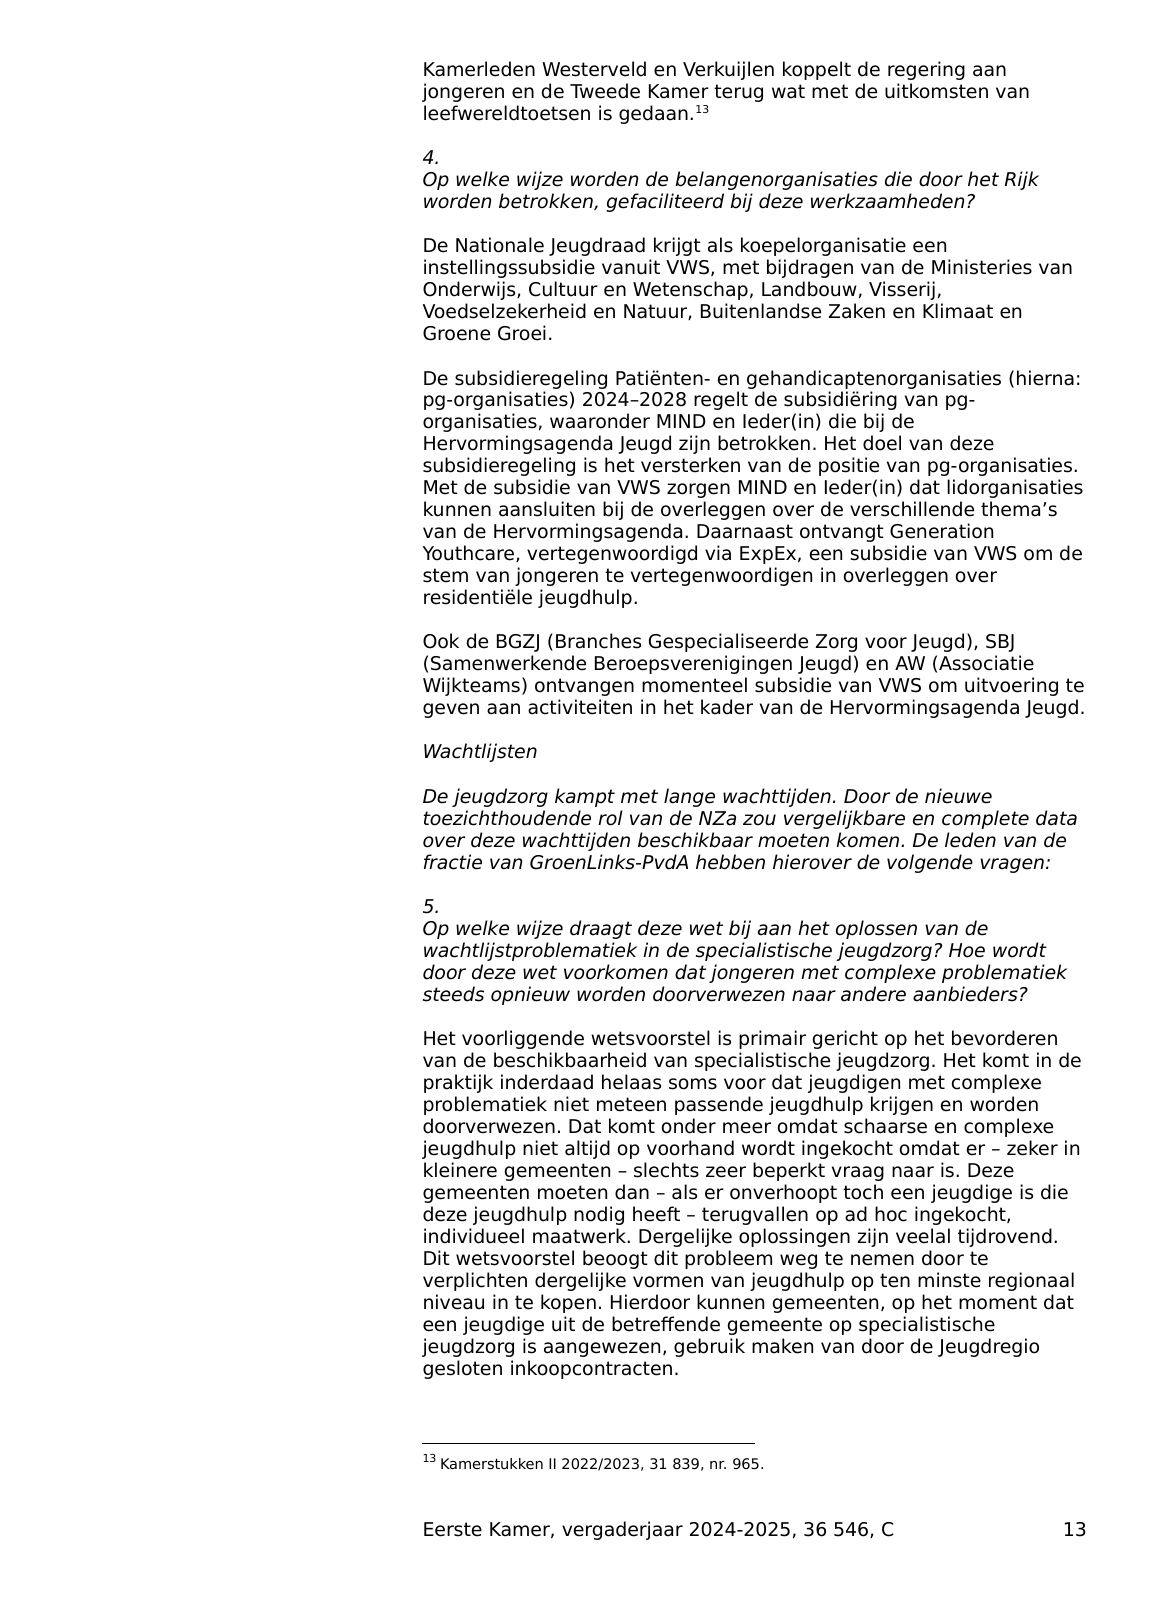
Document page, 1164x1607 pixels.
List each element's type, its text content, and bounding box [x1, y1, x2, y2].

text De Nationale Jeugdraad krijgt als koepelorganisatie een instellingssubsidie vanuit VWS, met bijdragen van de Ministeries van Onderwijs, Cultuur en Wetenschap, Landbouw, Visserij, Voedselzekerheid en Natuur, Buitenlandse Zaken en Klimaat en Groene Groei. [422, 235, 1087, 345]
text Ook de BGZJ (Branches Gespecialiseerde Zorg voor Jeugd), SBJ (Samenwerkende Beroepsverenigingen Jeugd) en AW (Associatie Wijkteams) ontvangen momenteel subsidie van VWS om uitvoering te geven aan activiteiten in het kader van de Hervormingsagenda Jeugd. [422, 631, 1087, 719]
text 4. [422, 147, 1087, 169]
text De subsidieregeling Patiënten- en gehandicaptenorganisaties (hierna: pg-organisaties) 2024–2028 regelt de subsidiëring van pg-organisaties, waaronder MIND en Ieder(in) die bij de Hervormingsagenda Jeugd zijn betrokken. Het doel van deze subsidieregeling is het versterken van de positie van pg-organisaties. Met de subsidie van VWS zorgen MIND en Ieder(in) dat lidorganisaties kunnen aansluiten bij de overleggen over de verschillende thema’s van de Hervormingsagenda. Daarnaast ontvangt Generation Youthcare, vertegenwoordigd via ExpEx, een subsidie van VWS om de stem van jongeren te vertegenwoordigen in overleggen over residentiële jeugdhulp. [422, 367, 1087, 609]
text 5. [422, 896, 1087, 918]
text Op welke wijze draagt deze wet bij aan het oplossen van de wachtlijstproblematiek in de specialistische jeugdzorg? Hoe wordt door deze wet voorkomen dat jongeren met complexe problematiek steeds opnieuw worden doorverwezen naar andere aanbieders? [422, 918, 1087, 1006]
subtitle Wachtlijsten [422, 741, 1087, 763]
text Op welke wijze worden de belangenorganisaties die door het Rijk worden betrokken, gefaciliteerd bij deze werkzaamheden? [422, 169, 1087, 213]
text Het voorliggende wetsvoorstel is primair gericht op het bevorderen van de beschikbaarheid van specialistische jeugdzorg. Het komt in de praktijk inderdaad helaas soms voor dat jeugdigen met complexe problematiek niet meteen passende jeugdhulp krijgen en worden doorverwezen. Dat komt onder meer omdat schaarse en complexe jeugdhulp niet altijd op voorhand wordt ingekocht omdat er – zeker in kleinere gemeenten – slechts zeer beperkt vraag naar is. Deze gemeenten moeten dan – als er onverhoopt toch een jeugdige is die deze jeugdhulp nodig heeft – terugvallen op ad hoc ingekocht, individueel maatwerk. Dergelijke oplossingen zijn veelal tijdrovend. Dit wetsvoorstel beoogt dit probleem weg te nemen door te verplichten dergelijke vormen van jeugdhulp op ten minste regionaal niveau in te kopen. Hierdoor kunnen gemeenten, op het moment dat een jeugdige uit de betreffende gemeente op specialistische jeugdzorg is aangewezen, gebruik maken van door de Jeugdregio gesloten inkoopcontracten. [422, 1028, 1087, 1379]
text De jeugdzorg kampt met lange wachttijden. Door de nieuwe toezichthoudende rol van de NZa zou vergelijkbare en complete data over deze wachttijden beschikbaar moeten komen. De leden van de fractie van GroenLinks-PvdA hebben hierover de volgende vragen: [422, 786, 1087, 873]
text Kamerleden Westerveld en Verkuijlen koppelt de regering aan jongeren en de Tweede Kamer terug wat met de uitkomsten van leefwereldtoetsen is gedaan. [422, 59, 1087, 125]
text Kamerstukken II 2022/2023, 31 839, nr. 965. [422, 1452, 1087, 1474]
